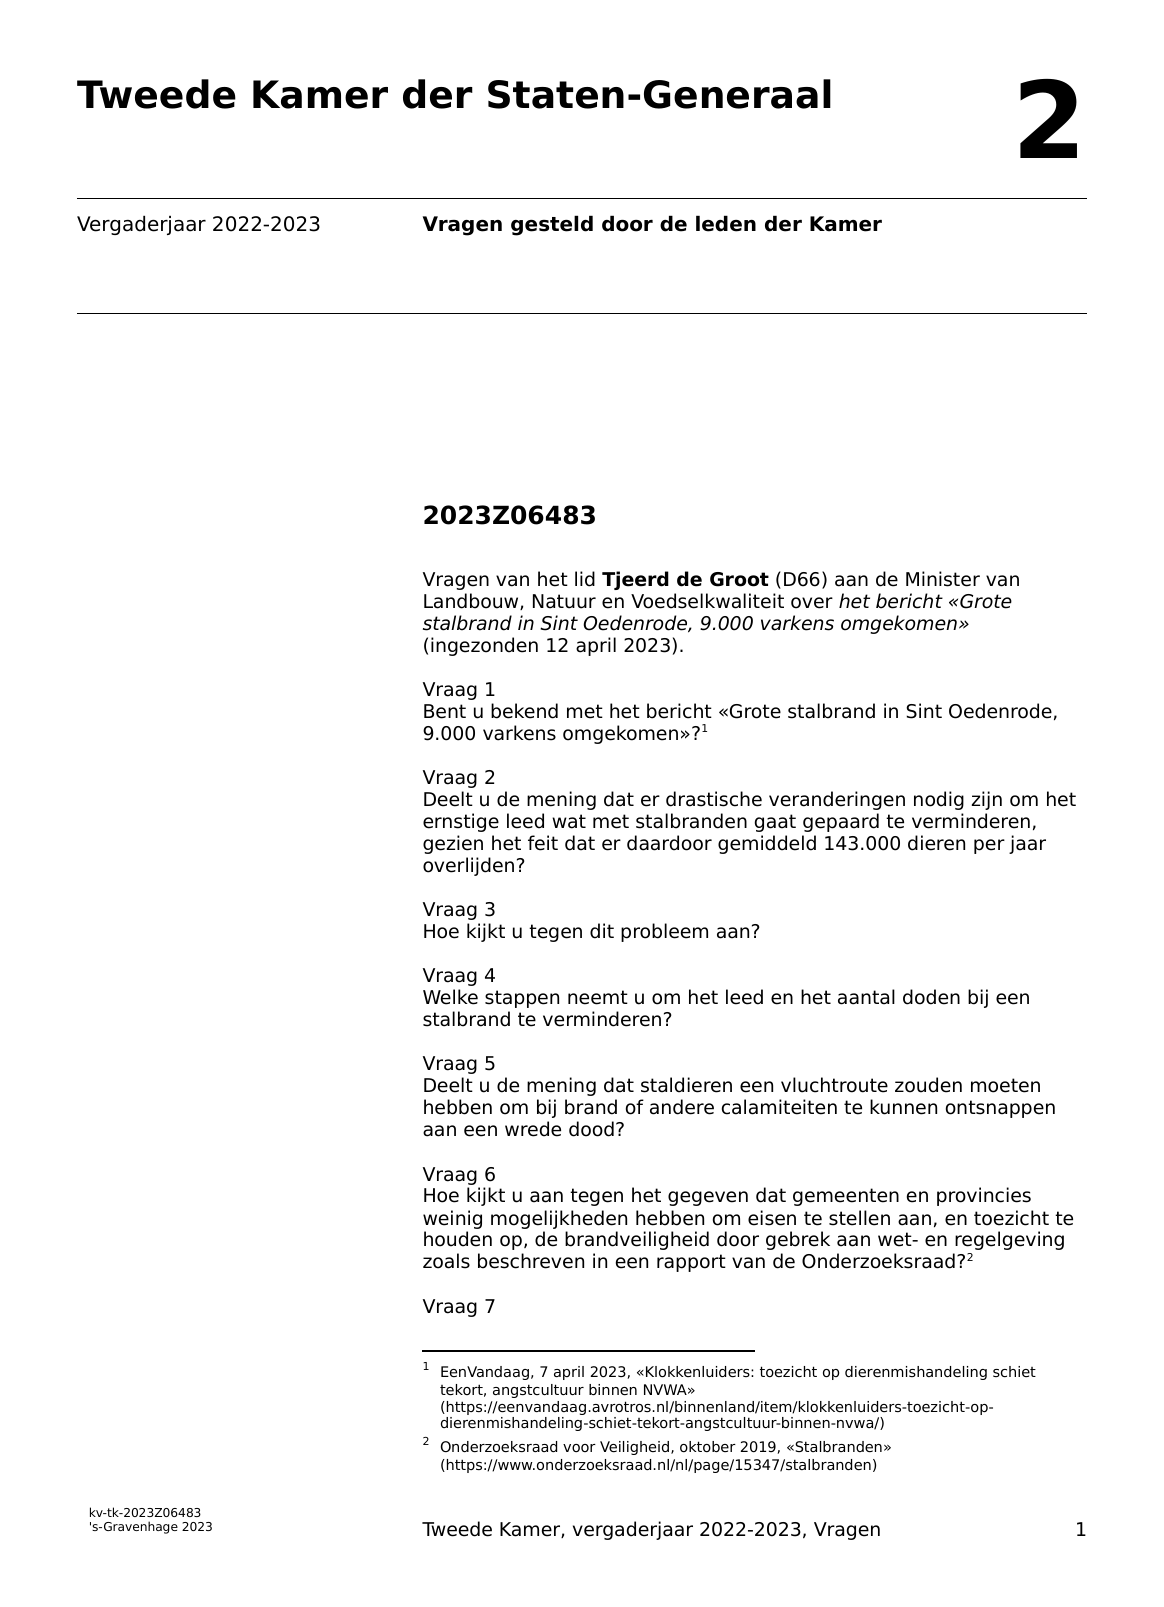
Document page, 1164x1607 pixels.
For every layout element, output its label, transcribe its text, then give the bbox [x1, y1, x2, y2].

table_header 2 [886, 59, 1087, 198]
text Vraag 1 [422, 679, 1087, 701]
text kv-tk-2023Z06483 [88, 1506, 323, 1520]
text Vragen van het lid Tjeerd de Groot (D66) aan de Minister van Landbouw, Natuur en Voedselkwaliteit over het bericht «Grote stalbrand in Sint Oedenrode, 9.000 varkens omgekomen» (ingezonden 12 april 2023). [422, 569, 1087, 657]
text Onderzoeksraad voor Veiligheid, oktober 2019, «Stalbranden» (https://www.onderzoeksraad.nl/nl/page/15347/stalbranden) [422, 1435, 1087, 1474]
text Welke stappen neemt u om het leed en het aantal doden bij een stalbrand te verminderen? [422, 987, 1087, 1031]
table_cell Vergaderjaar 2022-2023 [77, 199, 422, 313]
table_header Tweede Kamer der Staten-Generaal [77, 59, 886, 198]
text Vraag 3 [422, 899, 1087, 921]
text EenVandaag, 7 april 2023, «Klokkenluiders: toezicht op dierenmishandeling schiet tekort, angstcultuur binnen NVWA» (https://eenvandaag.avrotros.nl/binnenland/item/klokkenluiders-toezicht-op-dierenmishandeling-schiet-tekort-angstcultuur-binnen-nvwa/) [422, 1360, 1087, 1432]
text Vraag 5 [422, 1053, 1087, 1075]
text Vraag 6 [422, 1163, 1087, 1185]
text Deelt u de mening dat staldieren een vluchtroute zouden moeten hebben om bij brand of andere calamiteiten te kunnen ontsnappen aan een wrede dood? [422, 1075, 1087, 1141]
text 's-Gravenhage 2023 [88, 1520, 323, 1534]
text Hoe kijkt u aan tegen het gegeven dat gemeenten en provincies weinig mogelijkheden hebben om eisen te stellen aan, en toezicht te houden op, de brandveiligheid door gebrek aan wet- en regelgeving zoals beschreven in een rapport van de Onderzoeksraad? [422, 1185, 1087, 1273]
text Vraag 2 [422, 767, 1087, 789]
text Hoe kijkt u tegen dit probleem aan? [422, 921, 1087, 943]
table_cell Vragen gesteld door de leden der Kamer [422, 199, 1087, 313]
text 2023Z06483 [422, 501, 1087, 531]
text Vraag 7 [422, 1296, 1087, 1317]
text Bent u bekend met het bericht «Grote stalbrand in Sint Oedenrode, 9.000 varkens omgekomen»? [422, 701, 1087, 745]
text Vraag 4 [422, 965, 1087, 987]
text Deelt u de mening dat er drastische veranderingen nodig zijn om het ernstige leed wat met stalbranden gaat gepaard te verminderen, gezien het feit dat er daardoor gemiddeld 143.000 dieren per jaar overlijden? [422, 789, 1087, 877]
